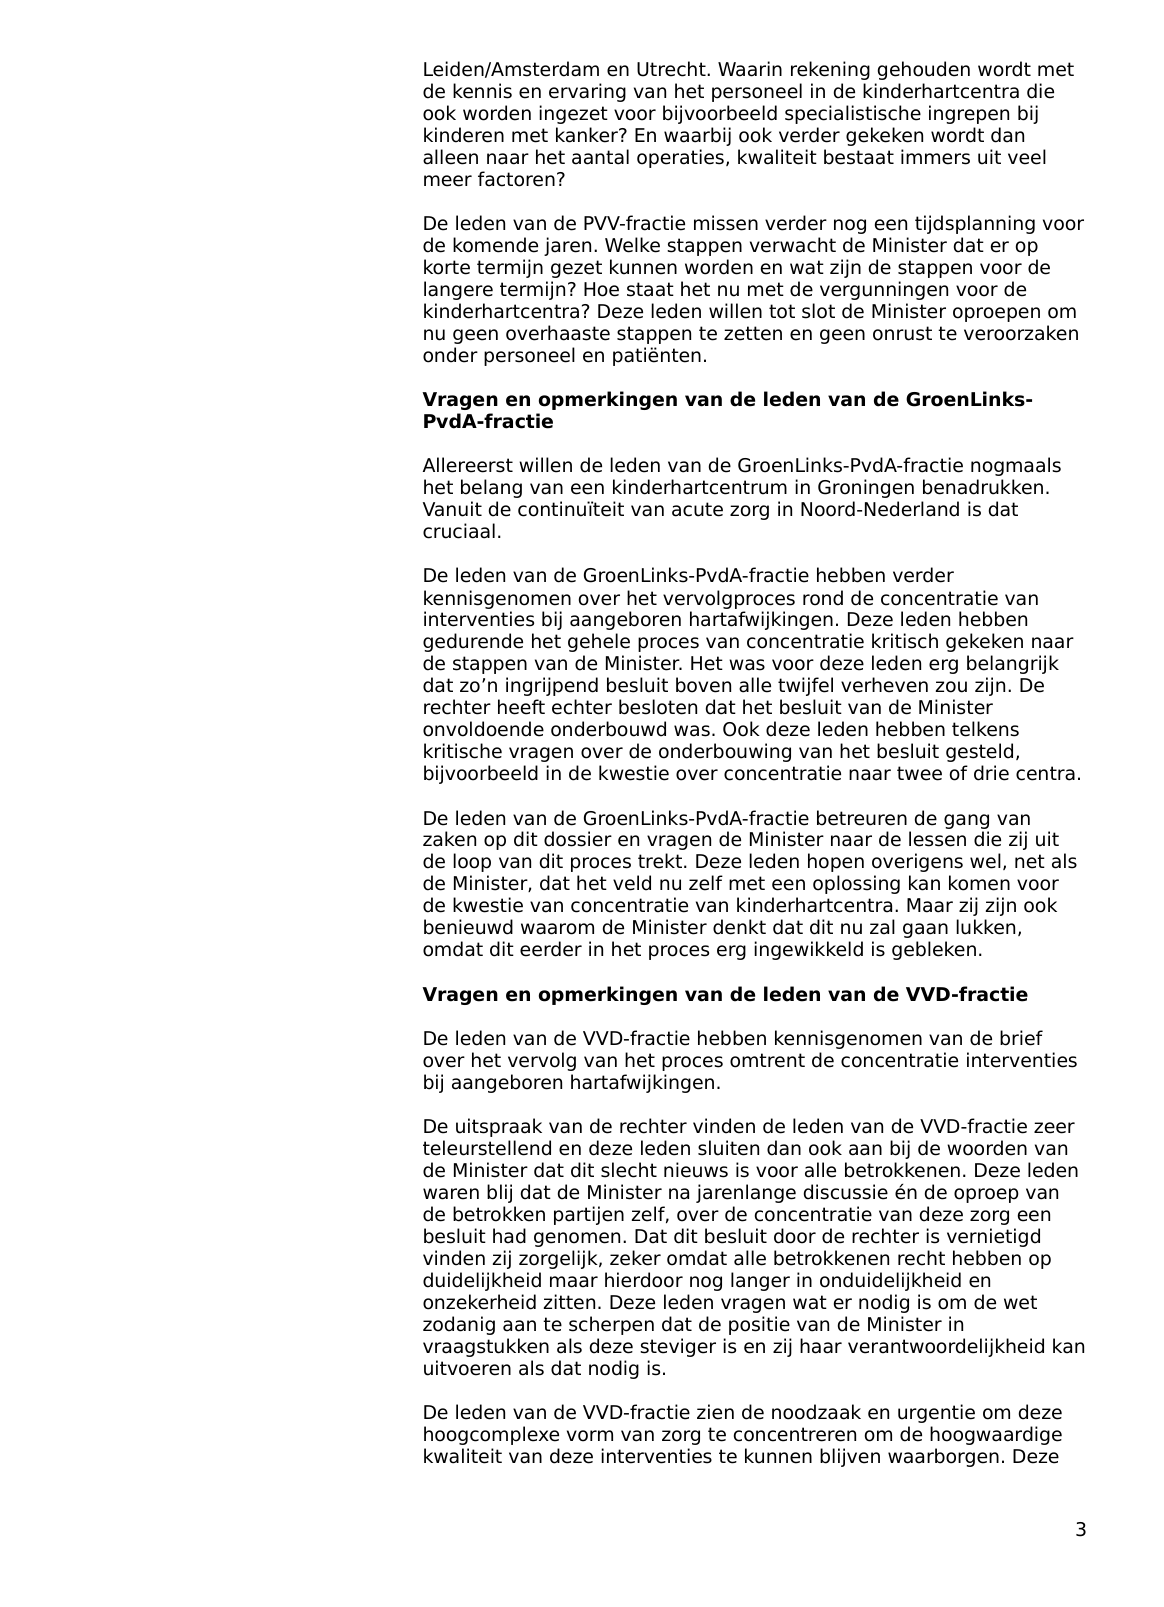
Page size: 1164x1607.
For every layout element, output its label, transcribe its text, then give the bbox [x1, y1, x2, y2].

text De leden van de GroenLinks-PvdA-fractie betreuren de gang van zaken op dit dossier en vragen de Minister naar de lessen die zij uit de loop van dit proces trekt. Deze leden hopen overigens wel, net als de Minister, dat het veld nu zelf met een oplossing kan komen voor de kwestie van concentratie van kinderhartcentra. Maar zij zijn ook benieuwd waarom de Minister denkt dat dit nu zal gaan lukken, omdat dit eerder in het proces erg ingewikkeld is gebleken. [422, 807, 1087, 961]
subtitle Vragen en opmerkingen van de leden van de VVD-fractie [422, 983, 1087, 1005]
text De leden van de VVD-fractie zien de noodzaak en urgentie om deze hoogcomplexe vorm van zorg te concentreren om de hoogwaardige kwaliteit van deze interventies te kunnen blijven waarborgen. Deze [422, 1402, 1087, 1468]
text De leden van de PVV-fractie missen verder nog een tijdsplanning voor de komende jaren. Welke stappen verwacht de Minister dat er op korte termijn gezet kunnen worden en wat zijn de stappen voor de langere termijn? Hoe staat het nu met de vergunningen voor de kinderhartcentra? Deze leden willen tot slot de Minister oproepen om nu geen overhaaste stappen te zetten en geen onrust te veroorzaken onder personeel en patiënten. [422, 213, 1087, 367]
text De leden van de GroenLinks-PvdA-fractie hebben verder kennisgenomen over het vervolgproces rond de concentratie van interventies bij aangeboren hartafwijkingen. Deze leden hebben gedurende het gehele proces van concentratie kritisch gekeken naar de stappen van de Minister. Het was voor deze leden erg belangrijk dat zo’n ingrijpend besluit boven alle twijfel verheven zou zijn. De rechter heeft echter besloten dat het besluit van de Minister onvoldoende onderbouwd was. Ook deze leden hebben telkens kritische vragen over de onderbouwing van het besluit gesteld, bijvoorbeeld in de kwestie over concentratie naar twee of drie centra. [422, 565, 1087, 785]
text Leiden/Amsterdam en Utrecht. Waarin rekening gehouden wordt met de kennis en ervaring van het personeel in de kinderhartcentra die ook worden ingezet voor bijvoorbeeld specialistische ingrepen bij kinderen met kanker? En waarbij ook verder gekeken wordt dan alleen naar het aantal operaties, kwaliteit bestaat immers uit veel meer factoren? [422, 59, 1087, 191]
text Allereerst willen de leden van de GroenLinks-PvdA-fractie nogmaals het belang van een kinderhartcentrum in Groningen benadrukken. Vanuit de continuïteit van acute zorg in Noord-Nederland is dat cruciaal. [422, 455, 1087, 543]
text De leden van de VVD-fractie hebben kennisgenomen van de brief over het vervolg van het proces omtrent de concentratie interventies bij aangeboren hartafwijkingen. [422, 1028, 1087, 1093]
text De uitspraak van de rechter vinden de leden van de VVD-fractie zeer teleurstellend en deze leden sluiten dan ook aan bij de woorden van de Minister dat dit slecht nieuws is voor alle betrokkenen. Deze leden waren blij dat de Minister na jarenlange discussie én de oproep van de betrokken partijen zelf, over de concentratie van deze zorg een besluit had genomen. Dat dit besluit door de rechter is vernietigd vinden zij zorgelijk, zeker omdat alle betrokkenen recht hebben op duidelijkheid maar hierdoor nog langer in onduidelijkheid en onzekerheid zitten. Deze leden vragen wat er nodig is om de wet zodanig aan te scherpen dat de positie van de Minister in vraagstukken als deze steviger is en zij haar verantwoordelijkheid kan uitvoeren als dat nodig is. [422, 1116, 1087, 1379]
subtitle Vragen en opmerkingen van de leden van de GroenLinks-PvdA-fractie [422, 389, 1087, 433]
